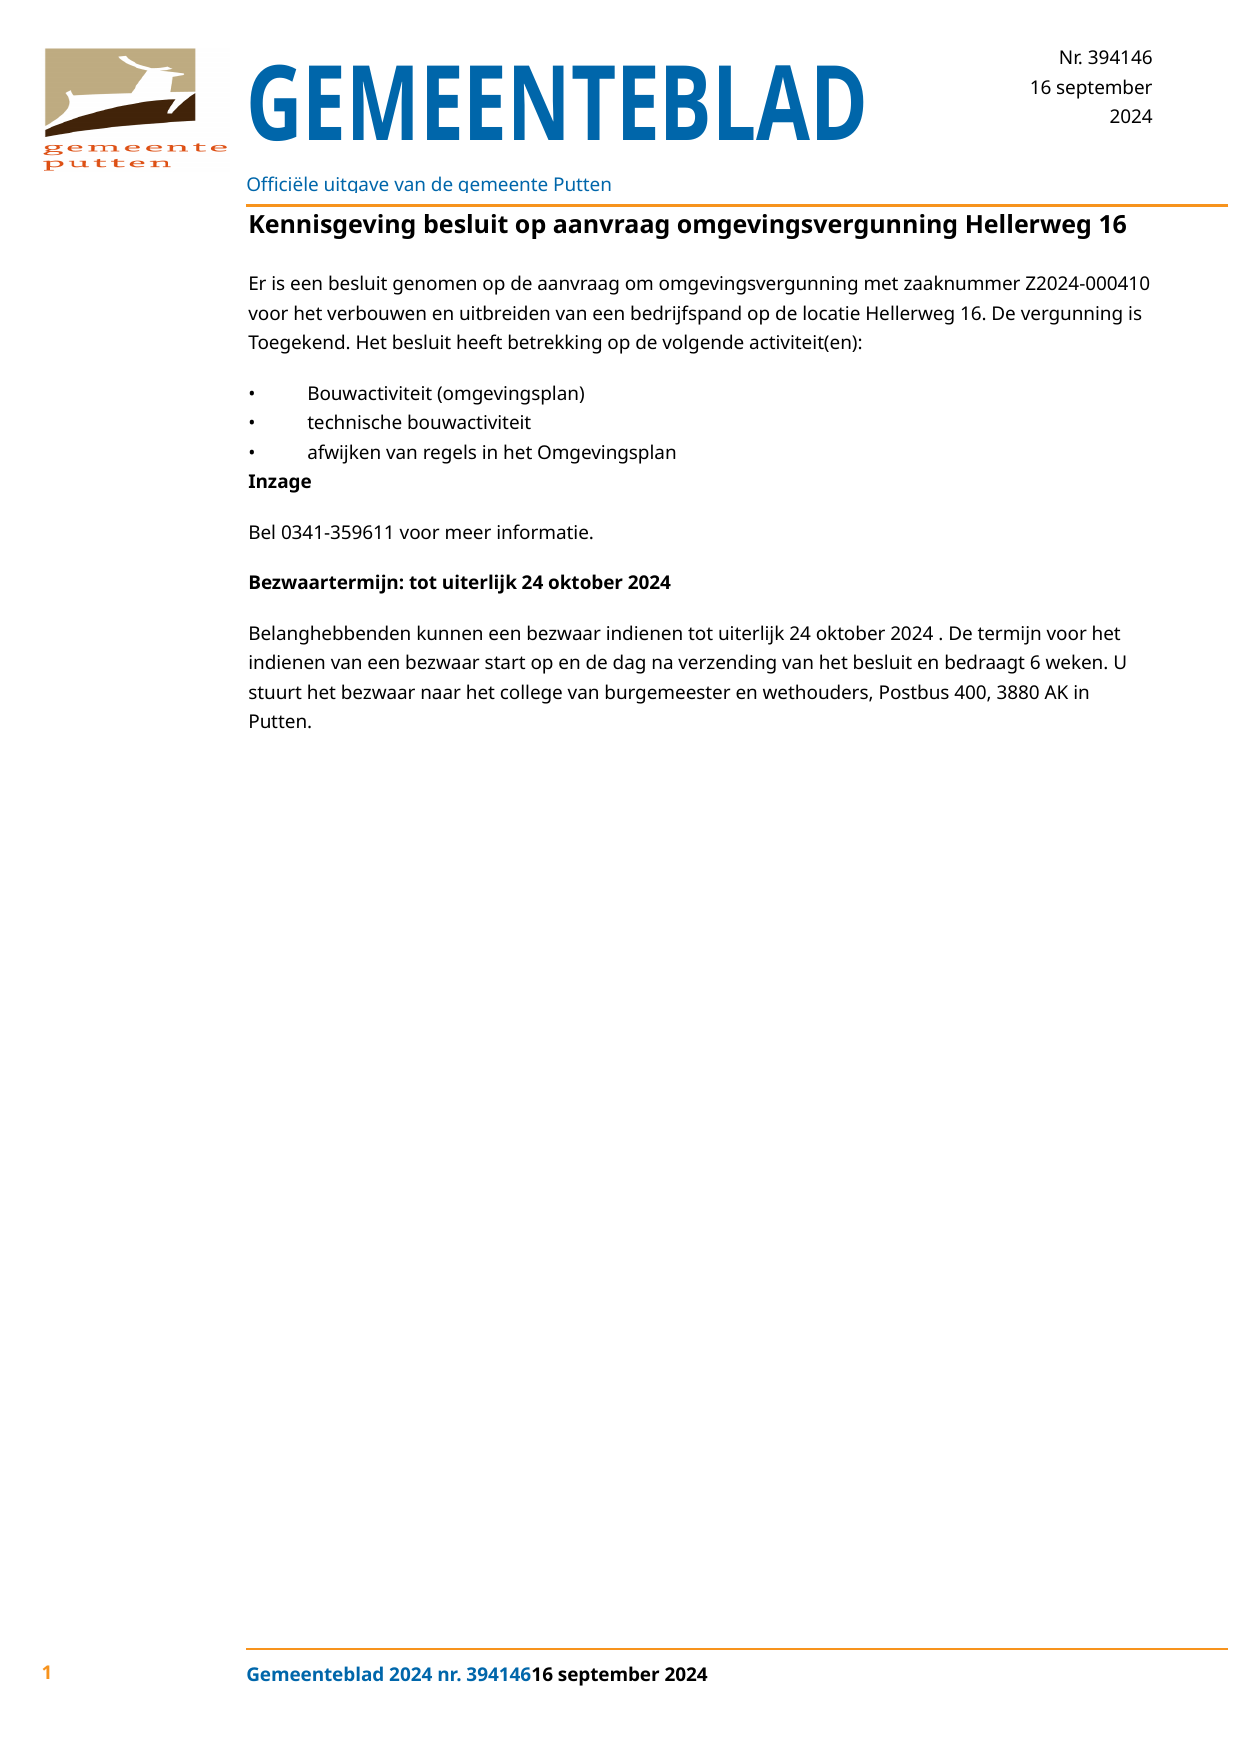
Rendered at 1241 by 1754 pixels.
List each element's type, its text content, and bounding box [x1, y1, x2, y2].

text Er is een besluit genomen op de aanvraag om omgevingsvergunning met zaaknummer Z2024-000410 voor het verbouwen en uitbreiden van een bedrijfspand op de locatie Hellerweg 16. De vergunning is Toegekend. Het besluit heeft betrekking op de volgende activiteit(en): [248, 270, 1152, 355]
list Bouwactiviteit (omgevingsplan) [248, 380, 1152, 406]
text Bel 0341-359611 voor meer informatie. [248, 519, 1152, 545]
picture [41, 47, 231, 172]
list technische bouwactiviteit [248, 409, 1152, 435]
text Belanghebbenden kunnen een bezwaar indienen tot uiterlijk 24 oktober 2024 . De termijn voor het indienen van een bezwaar start op en de dag na verzending van het besluit en bedraagt 6 weken. U stuurt het bezwaar naar het college van burgemeester en wethouders, Postbus 400, 3880 AK in Putten. [248, 620, 1152, 734]
list afwijken van regels in het Omgevingsplan [248, 439, 1152, 465]
text Kennisgeving besluit op aanvraag omgevingsvergunning Hellerweg 16 [248, 207, 1152, 241]
text Bezwaartermijn: tot uiterlijk 24 oktober 2024 [248, 569, 1152, 595]
text Inzage [248, 469, 1152, 494]
